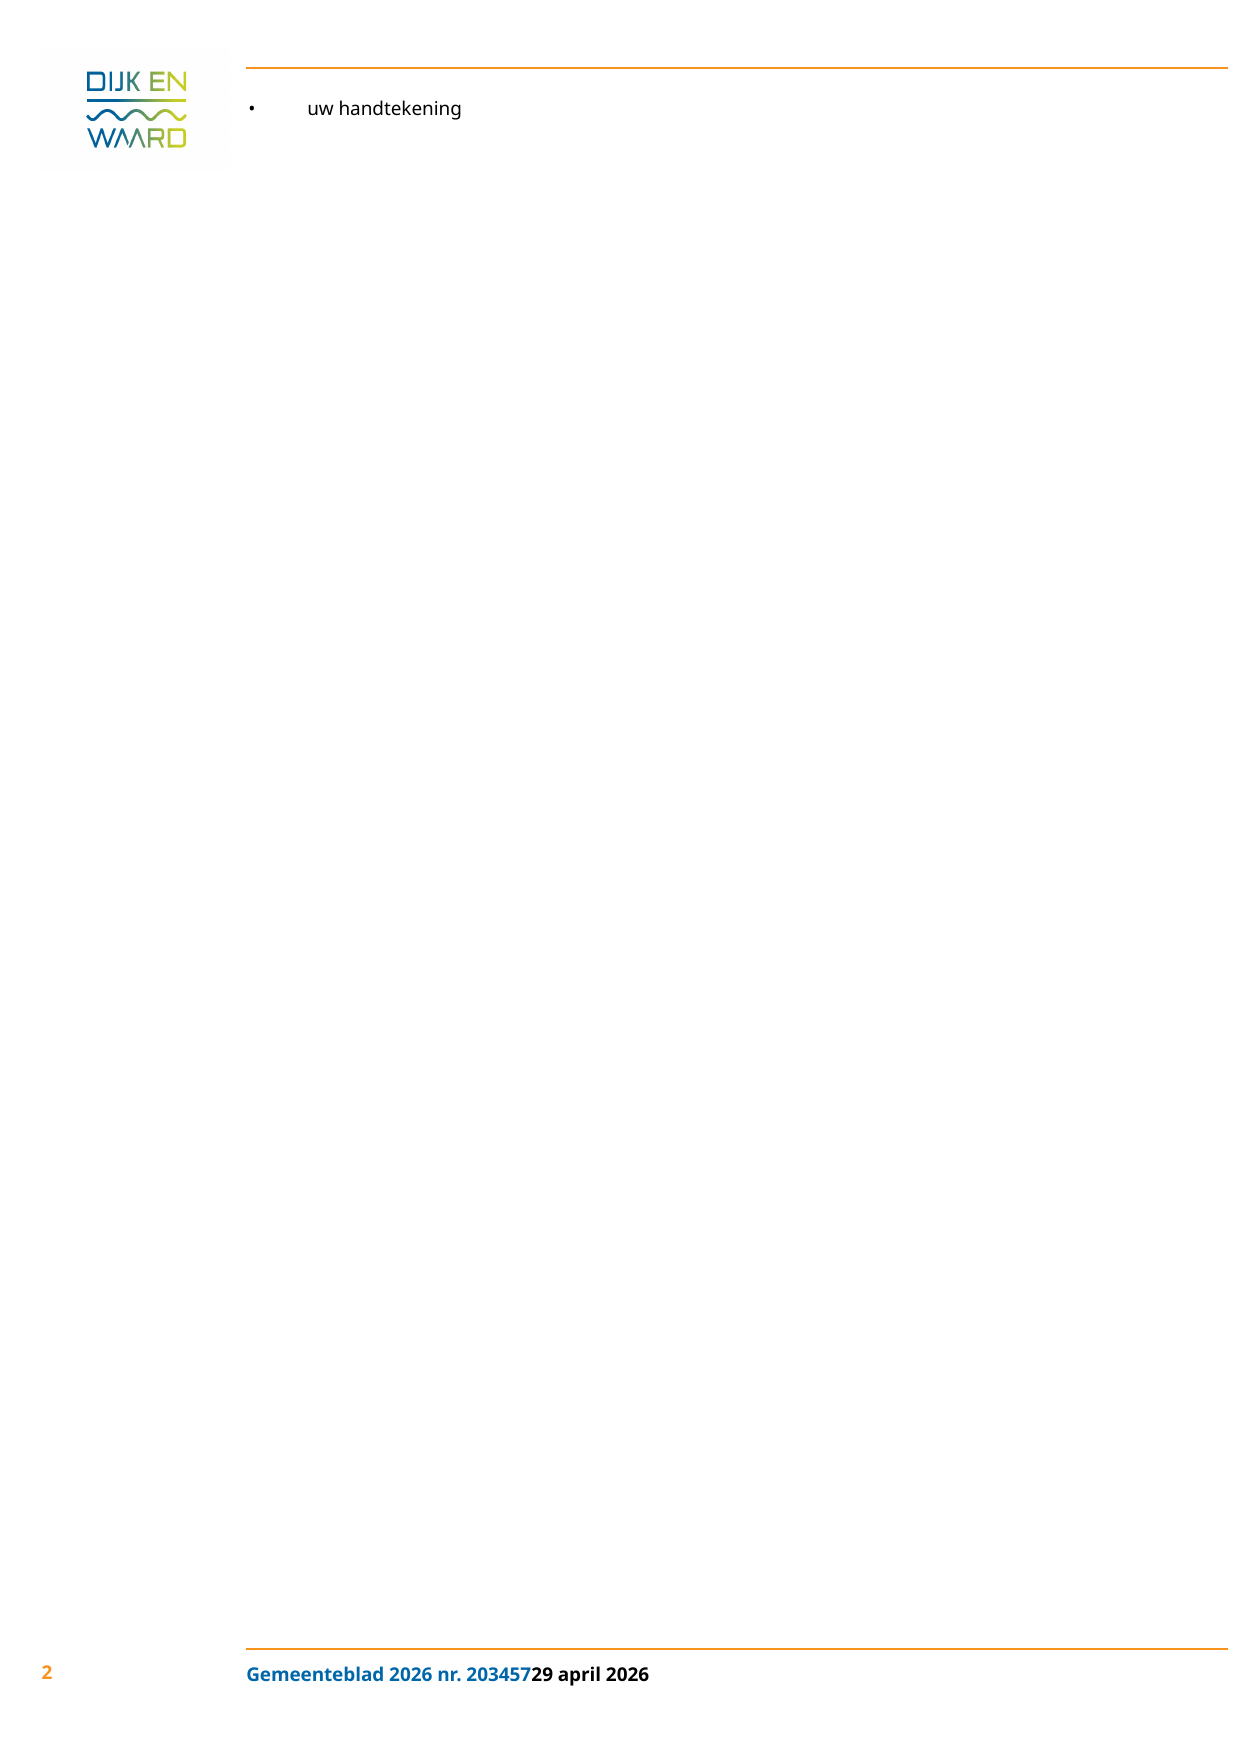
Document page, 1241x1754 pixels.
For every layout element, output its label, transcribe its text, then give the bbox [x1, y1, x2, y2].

list uw handtekening [248, 95, 1152, 121]
picture [41, 47, 231, 172]
